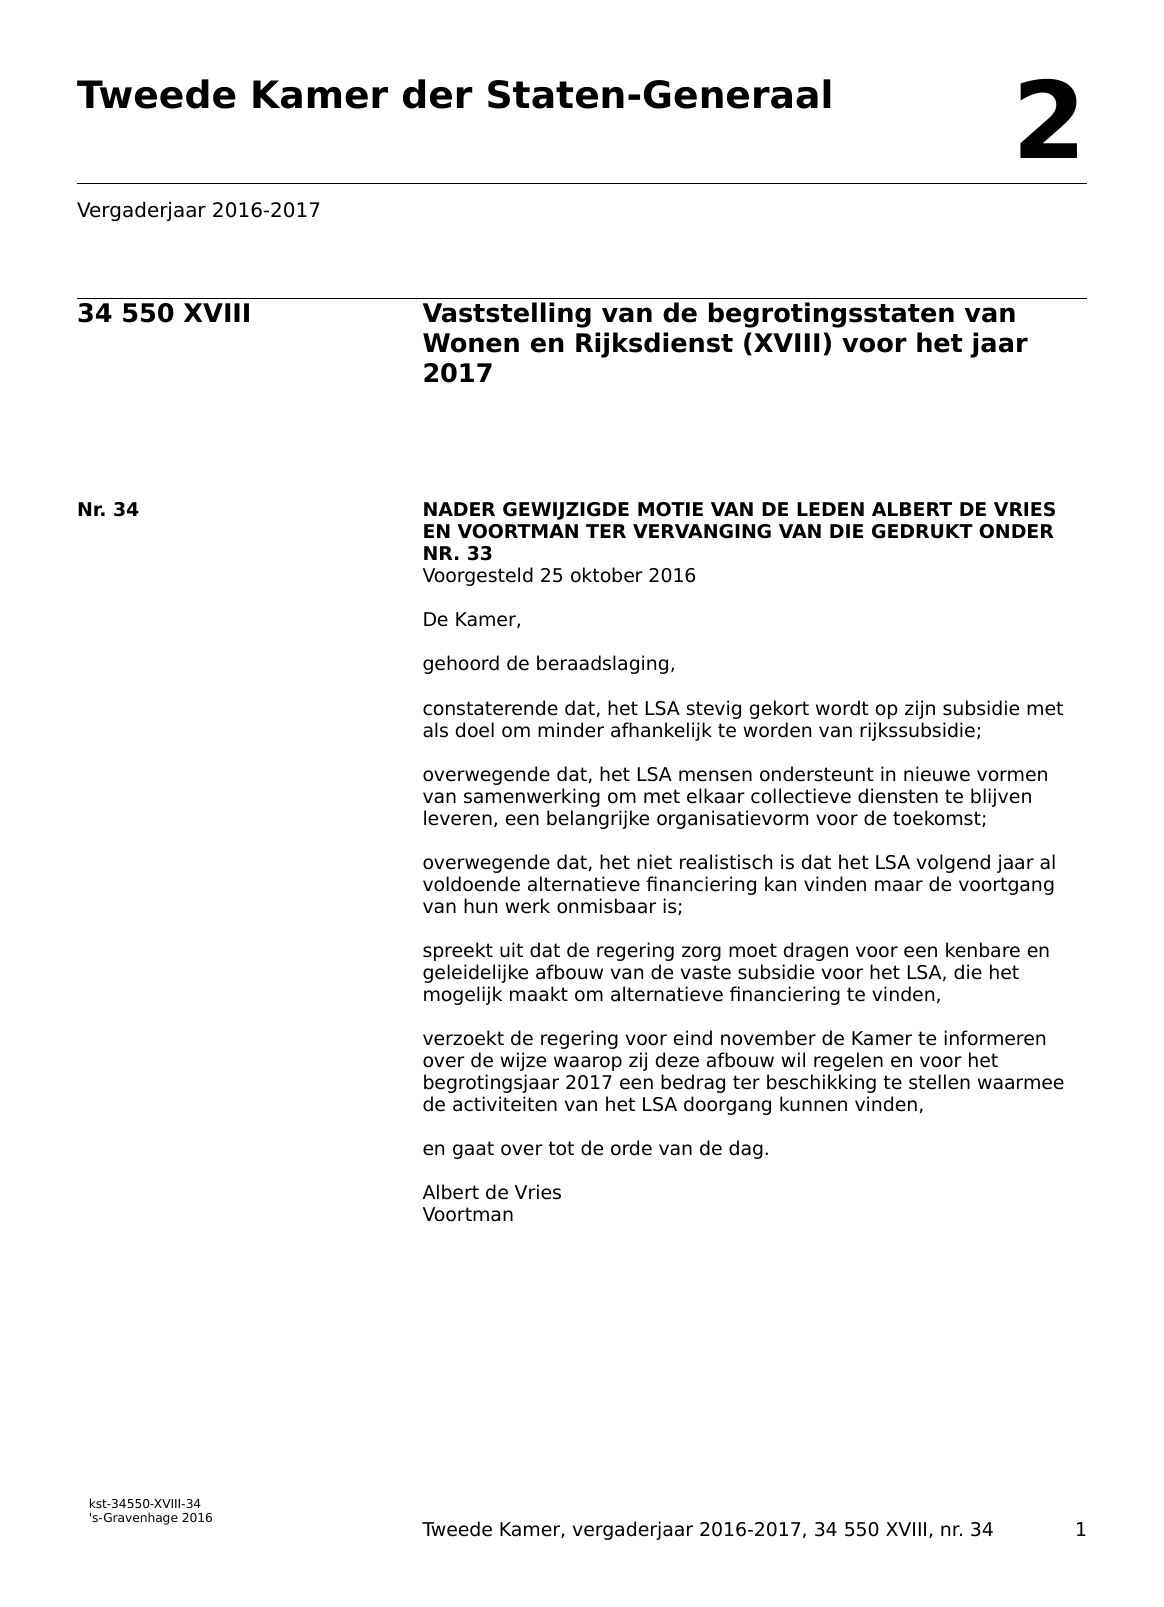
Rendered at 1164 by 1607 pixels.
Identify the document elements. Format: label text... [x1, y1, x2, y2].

text overwegende dat, het niet realistisch is dat het LSA volgend jaar al voldoende alternatieve financiering kan vinden maar de voortgang van hun werk onmisbaar is; [422, 852, 1087, 918]
table_cell Vergaderjaar 2016-2017 [77, 184, 1087, 298]
subtitle 34 550 XVIII Vaststelling van de begrotingsstaten van Wonen en Rijksdienst (XVIII) voor het jaar 2017 [77, 299, 1087, 388]
text gehoord de beraadslaging, [422, 653, 1087, 675]
subtitle Nr. 34 NADER GEWIJZIGDE MOTIE VAN DE LEDEN ALBERT DE VRIES EN VOORTMAN TER VERVANGING VAN DIE GEDRUKT ONDER NR. 33 [77, 499, 1087, 565]
text De Kamer, [422, 609, 1087, 631]
text Voorgesteld 25 oktober 2016 [422, 565, 1087, 587]
table_header 2 [886, 59, 1087, 183]
text verzoekt de regering voor eind november de Kamer te informeren over de wijze waarop zij deze afbouw wil regelen en voor het begrotingsjaar 2017 een bedrag ter beschikking te stellen waarmee de activiteiten van het LSA doorgang kunnen vinden, [422, 1028, 1087, 1116]
text Voortman [422, 1204, 1087, 1226]
text Albert de Vries [422, 1182, 1087, 1204]
text 's-Gravenhage 2016 [88, 1511, 323, 1525]
text overwegende dat, het LSA mensen ondersteunt in nieuwe vormen van samenwerking om met elkaar collectieve diensten te blijven leveren, een belangrijke organisatievorm voor de toekomst; [422, 764, 1087, 829]
text en gaat over tot de orde van de dag. [422, 1138, 1087, 1160]
text spreekt uit dat de regering zorg moet dragen voor een kenbare en geleidelijke afbouw van de vaste subsidie voor het LSA, die het mogelijk maakt om alternatieve financiering te vinden, [422, 940, 1087, 1006]
table_header Tweede Kamer der Staten-Generaal [77, 59, 886, 183]
text kst-34550-XVIII-34 [88, 1497, 323, 1511]
text constaterende dat, het LSA stevig gekort wordt op zijn subsidie met als doel om minder afhankelijk te worden van rijkssubsidie; [422, 697, 1087, 741]
